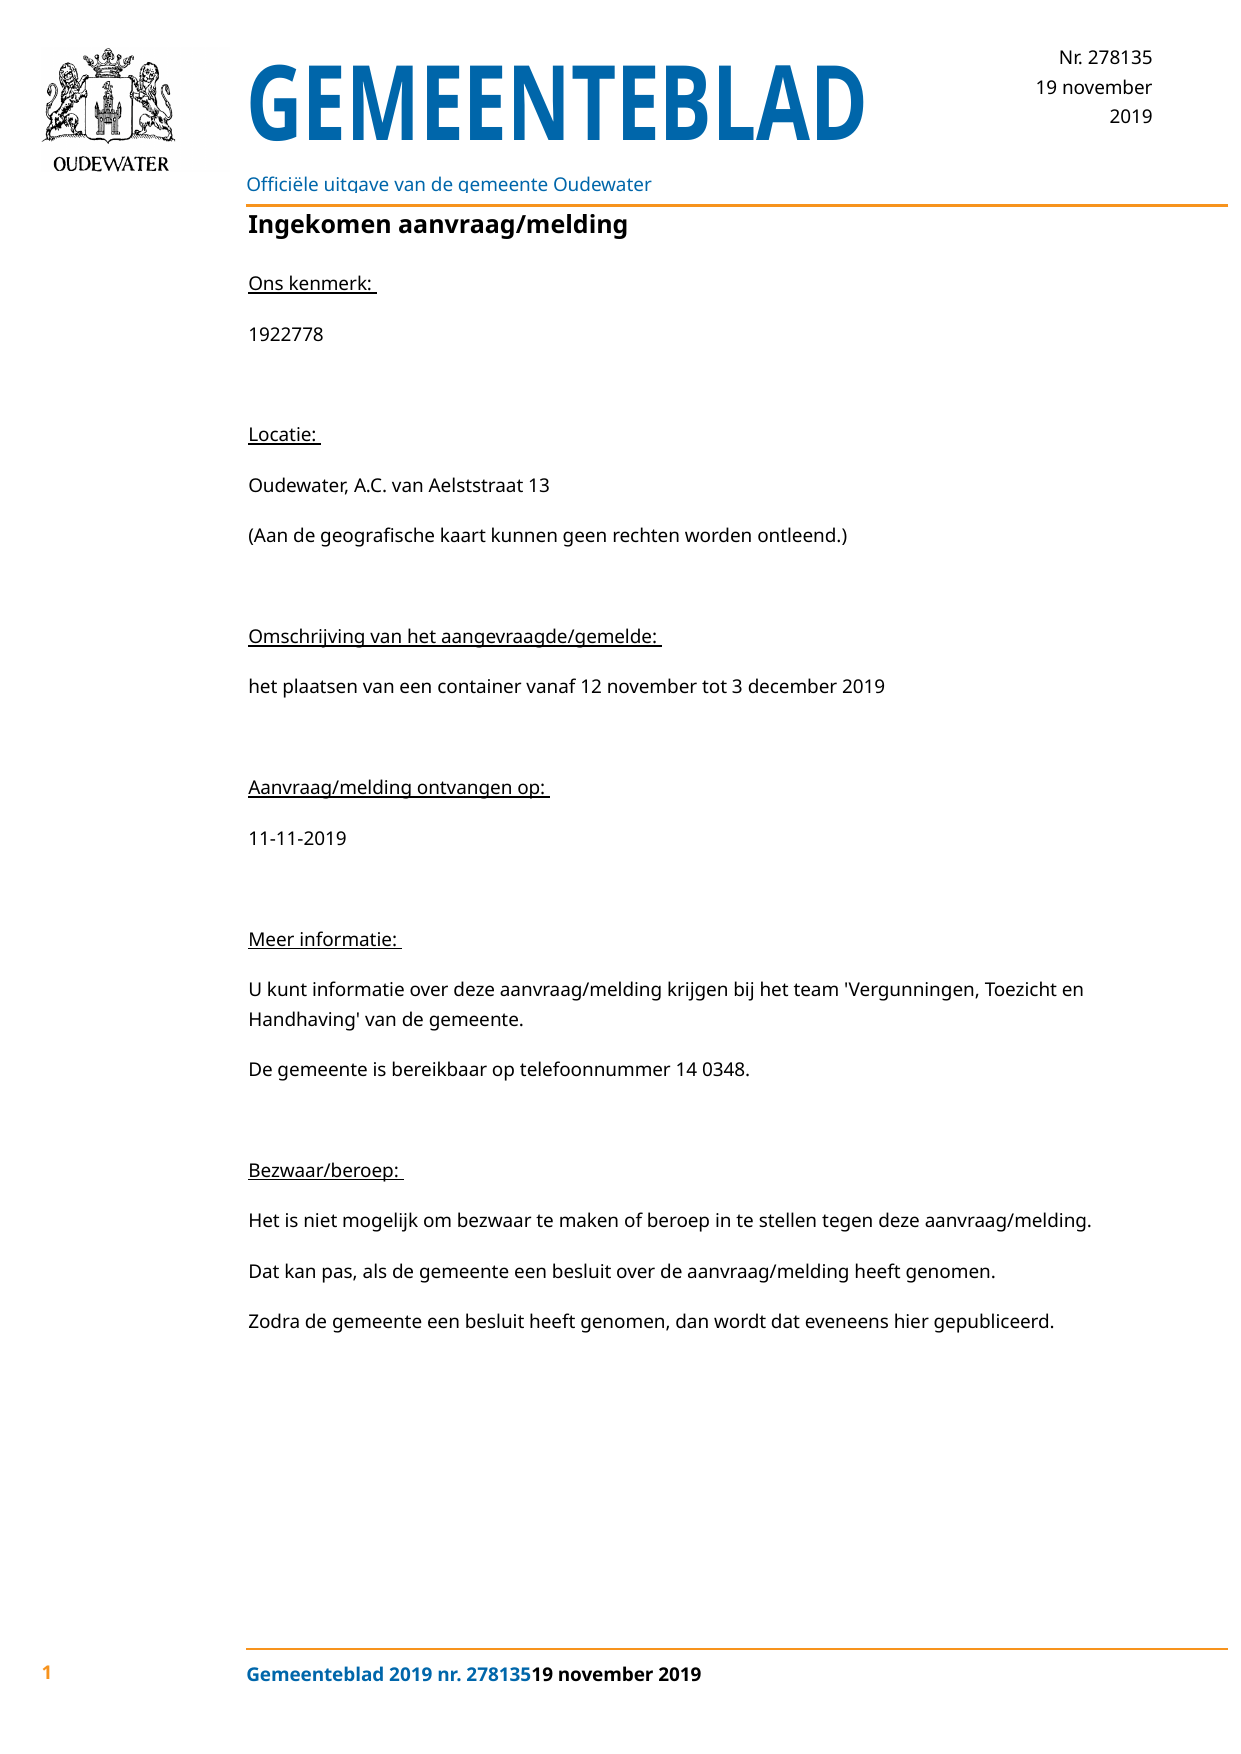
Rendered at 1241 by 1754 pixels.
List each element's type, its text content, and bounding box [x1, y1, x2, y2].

text 11-11-2019 [248, 825, 1152, 851]
text Omschrijving van het aangevraagde/gemelde: [248, 623, 1152, 649]
text het plaatsen van een container vanaf 12 november tot 3 december 2019 [248, 674, 1152, 699]
text Locatie: [248, 422, 1152, 447]
text Zodra de gemeente een besluit heeft genomen, dan wordt dat eveneens hier gepubliceerd. [248, 1308, 1152, 1334]
text Aanvraag/melding ontvangen op: [248, 774, 1152, 800]
text Meer informatie: [248, 926, 1152, 951]
picture [41, 47, 231, 172]
text Oudewater, A.C. van Aelststraat 13 [248, 472, 1152, 498]
text (Aan de geografische kaart kunnen geen rechten worden ontleend.) [248, 522, 1152, 548]
text Dat kan pas, als de gemeente een besluit over de aanvraag/melding heeft genomen. [248, 1258, 1152, 1283]
text De gemeente is bereikbaar op telefoonnummer 14 0348. [248, 1056, 1152, 1082]
text 1922778 [248, 321, 1152, 346]
text Bezwaar/beroep: [248, 1157, 1152, 1183]
text Ons kenmerk: [248, 270, 1152, 296]
text Ingekomen aanvraag/melding [248, 207, 1152, 241]
text U kunt informatie over deze aanvraag/melding krijgen bij het team 'Vergunningen, Toezicht en Handhaving' van de gemeente. [248, 976, 1152, 1031]
text Het is niet mogelijk om bezwaar te maken of beroep in te stellen tegen deze aanvraag/melding. [248, 1207, 1152, 1233]
